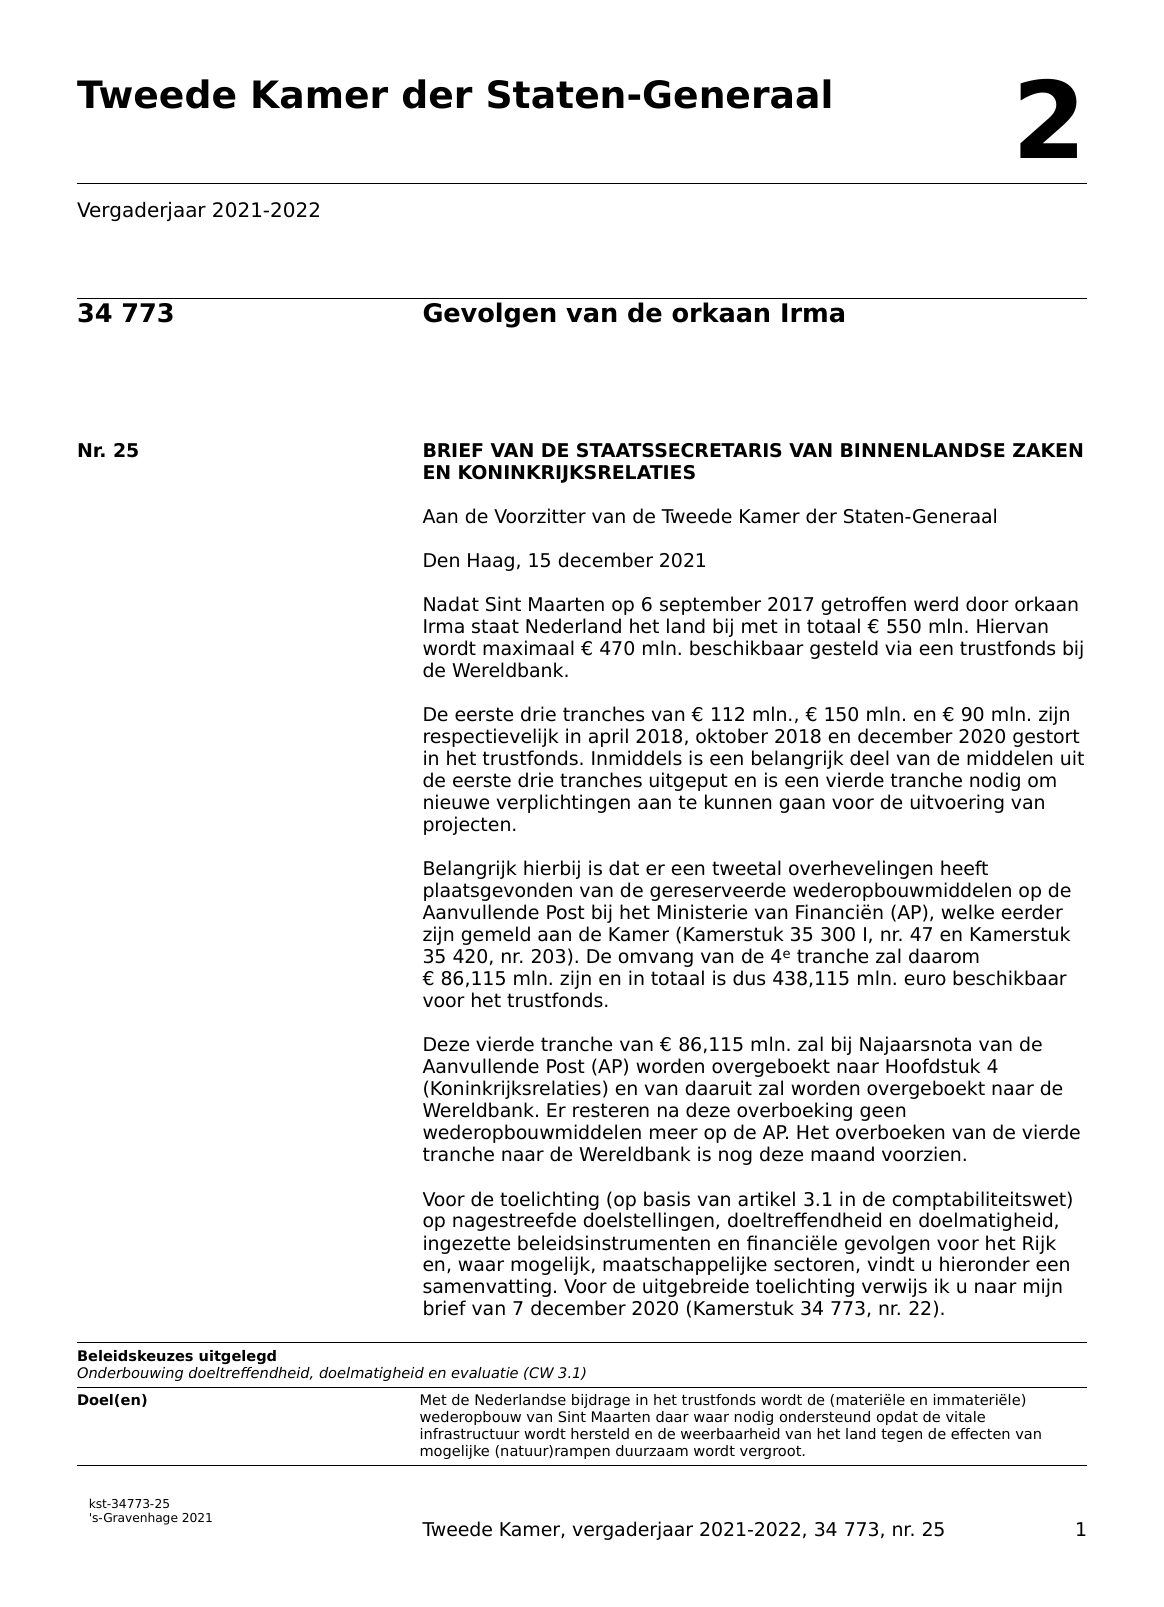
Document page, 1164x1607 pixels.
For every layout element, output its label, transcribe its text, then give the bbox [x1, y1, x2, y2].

text Nadat Sint Maarten op 6 september 2017 getroffen werd door orkaan Irma staat Nederland het land bij met in totaal € 550 mln. Hiervan wordt maximaal € 470 mln. beschikbaar gesteld via een trustfonds bij de Wereldbank. [422, 594, 1087, 682]
text Den Haag, 15 december 2021 [422, 550, 1087, 572]
table_header Beleidskeuzes uitgelegd Onderbouwing doeltreffendheid, doelmatigheid en evaluatie (CW 3.1) [77, 1343, 1087, 1387]
table_header 2 [886, 59, 1087, 183]
subtitle Nr. 25 BRIEF VAN DE STAATSSECRETARIS VAN BINNENLANDSE ZAKEN EN KONINKRIJKSRELATIES [77, 440, 1087, 484]
text De eerste drie tranches van € 112 mln., € 150 mln. en € 90 mln. zijn respectievelijk in april 2018, oktober 2018 en december 2020 gestort in het trustfonds. Inmiddels is een belangrijk deel van de middelen uit de eerste drie tranches uitgeput en is een vierde tranche nodig om nieuwe verplichtingen aan te kunnen gaan voor de uitvoering van projecten. [422, 704, 1087, 836]
text 's-Gravenhage 2021 [88, 1511, 323, 1525]
text Voor de toelichting (op basis van artikel 3.1 in de comptabiliteitswet) op nagestreefde doelstellingen, doeltreffendheid en doelmatigheid, ingezette beleidsinstrumenten en financiële gevolgen voor het Rijk en, waar mogelijk, maatschappelijke sectoren, vindt u hieronder een samenvatting. Voor de uitgebreide toelichting verwijs ik u naar mijn brief van 7 december 2020 (Kamerstuk 34 773, nr. 22). [422, 1188, 1087, 1320]
text Aan de Voorzitter van de Tweede Kamer der Staten-Generaal [422, 506, 1087, 528]
table_header Tweede Kamer der Staten-Generaal [77, 59, 886, 183]
table_cell Doel(en) [77, 1388, 413, 1465]
text kst-34773-25 [88, 1497, 323, 1511]
subtitle 34 773 Gevolgen van de orkaan Irma [77, 299, 1087, 329]
text Belangrijk hierbij is dat er een tweetal overhevelingen heeft plaatsgevonden van de gereserveerde wederopbouwmiddelen op de Aanvullende Post bij het Ministerie van Financiën (AP), welke eerder zijn gemeld aan de Kamer (Kamerstuk 35 300 I, nr. 47 en Kamerstuk 35 420, nr. 203). De omvang van de 4e tranche zal daarom € 86,115 mln. zijn en in totaal is dus 438,115 mln. euro beschikbaar voor het trustfonds. [422, 858, 1087, 1012]
table_cell Met de Nederlandse bijdrage in het trustfonds wordt de (materiële en immateriële) wederopbouw van Sint Maarten daar waar nodig ondersteund opdat de vitale infrastructuur wordt hersteld en de weerbaarheid van het land tegen de effecten van mogelijke (natuur)rampen duurzaam wordt vergroot. [413, 1388, 1087, 1465]
text Deze vierde tranche van € 86,115 mln. zal bij Najaarsnota van de Aanvullende Post (AP) worden overgeboekt naar Hoofdstuk 4 (Koninkrijksrelaties) en van daaruit zal worden overgeboekt naar de Wereldbank. Er resteren na deze overboeking geen wederopbouwmiddelen meer op de AP. Het overboeken van de vierde tranche naar de Wereldbank is nog deze maand voorzien. [422, 1034, 1087, 1166]
table_cell Vergaderjaar 2021-2022 [77, 184, 1087, 298]
